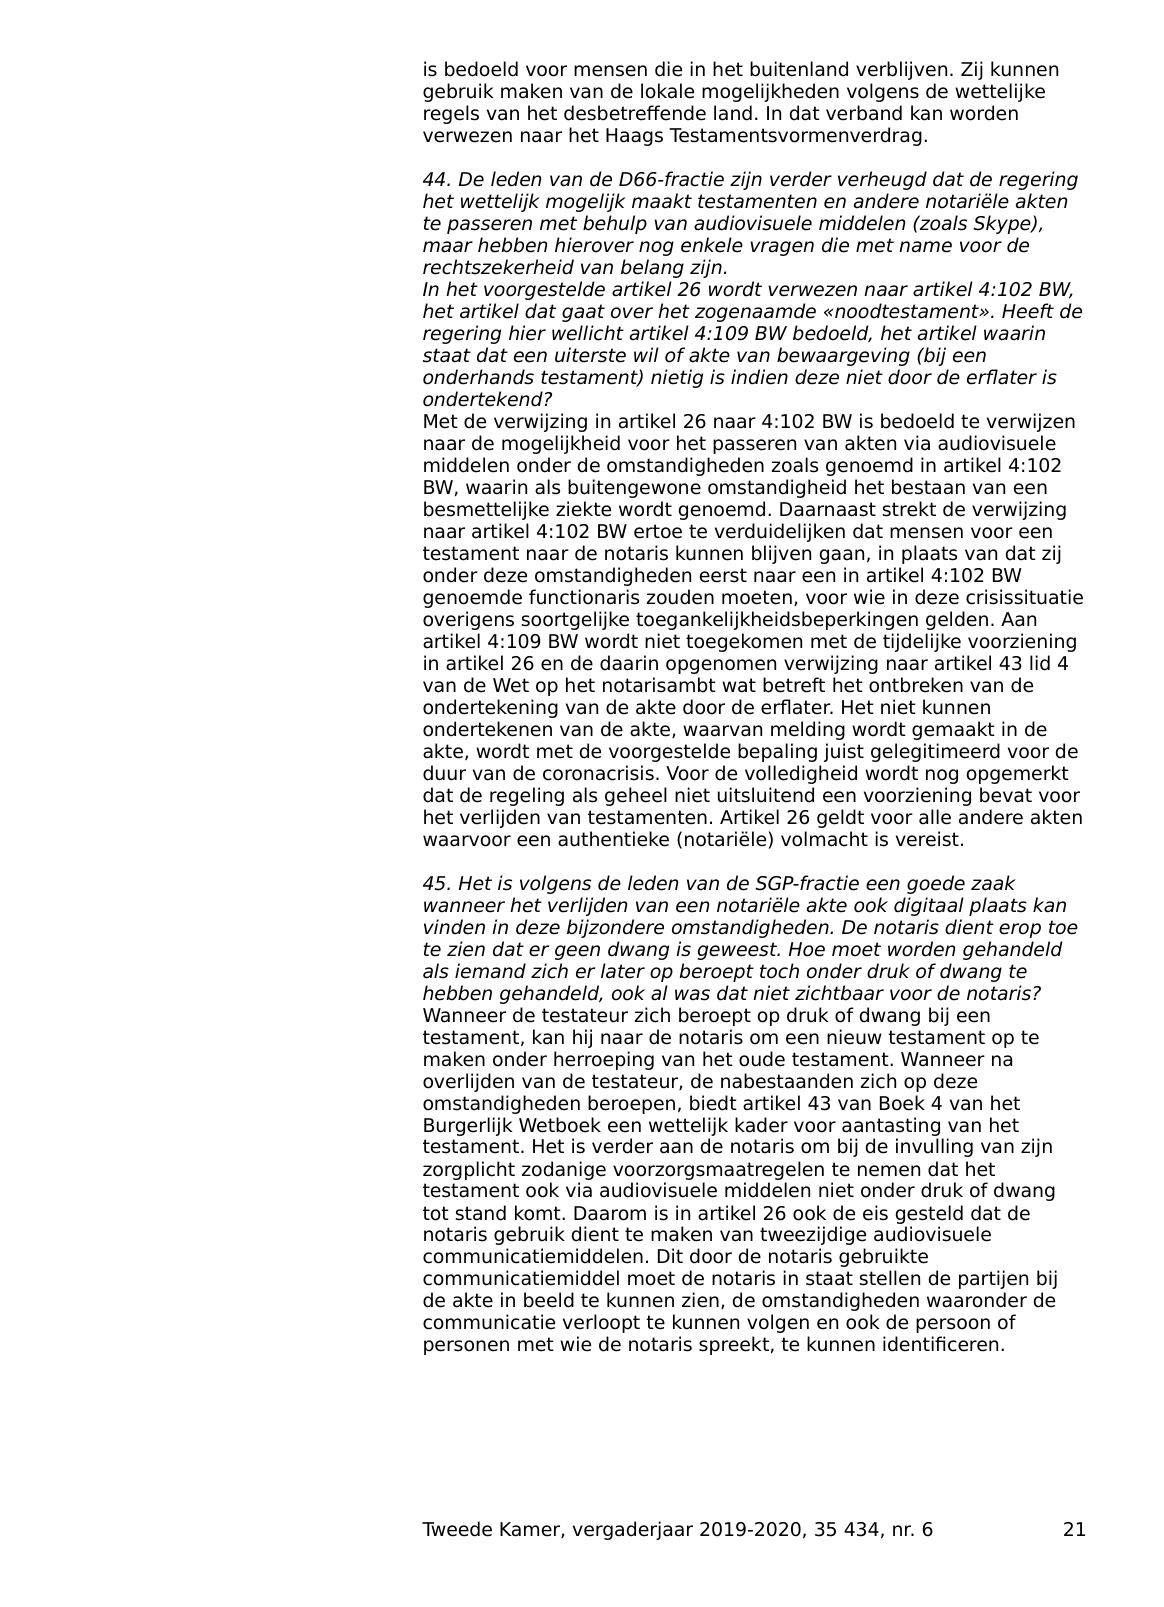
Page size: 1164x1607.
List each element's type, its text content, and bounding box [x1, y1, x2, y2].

text 44. De leden van de D66-fractie zijn verder verheugd dat de regering het wettelijk mogelijk maakt testamenten en andere notariële akten te passeren met behulp van audiovisuele middelen (zoals Skype), maar hebben hierover nog enkele vragen die met name voor de rechtszekerheid van belang zijn. [422, 169, 1087, 279]
text 45. Het is volgens de leden van de SGP-fractie een goede zaak wanneer het verlijden van een notariële akte ook digitaal plaats kan vinden in deze bijzondere omstandigheden. De notaris dient erop toe te zien dat er geen dwang is geweest. Hoe moet worden gehandeld als iemand zich er later op beroept toch onder druk of dwang te hebben gehandeld, ook al was dat niet zichtbaar voor de notaris? [422, 873, 1087, 1004]
text Wanneer de testateur zich beroept op druk of dwang bij een testament, kan hij naar de notaris om een nieuw testament op te maken onder herroeping van het oude testament. Wanneer na overlijden van de testateur, de nabestaanden zich op deze omstandigheden beroepen, biedt artikel 43 van Boek 4 van het Burgerlijk Wetboek een wettelijk kader voor aantasting van het testament. Het is verder aan de notaris om bij de invulling van zijn zorgplicht zodanige voorzorgsmaatregelen te nemen dat het testament ook via audiovisuele middelen niet onder druk of dwang tot stand komt. Daarom is in artikel 26 ook de eis gesteld dat de notaris gebruik dient te maken van tweezijdige audiovisuele communicatiemiddelen. Dit door de notaris gebruikte communicatiemiddel moet de notaris in staat stellen de partijen bij de akte in beeld te kunnen zien, de omstandigheden waaronder de communicatie verloopt te kunnen volgen en ook de persoon of personen met wie de notaris spreekt, te kunnen identificeren. [422, 1004, 1087, 1356]
text In het voorgestelde artikel 26 wordt verwezen naar artikel 4:102 BW, het artikel dat gaat over het zogenaamde «noodtestament». Heeft de regering hier wellicht artikel 4:109 BW bedoeld, het artikel waarin staat dat een uiterste wil of akte van bewaargeving (bij een onderhands testament) nietig is indien deze niet door de erflater is ondertekend? [422, 279, 1087, 411]
text Met de verwijzing in artikel 26 naar 4:102 BW is bedoeld te verwijzen naar de mogelijkheid voor het passeren van akten via audiovisuele middelen onder de omstandigheden zoals genoemd in artikel 4:102 BW, waarin als buitengewone omstandigheid het bestaan van een besmettelijke ziekte wordt genoemd. Daarnaast strekt de verwijzing naar artikel 4:102 BW ertoe te verduidelijken dat mensen voor een testament naar de notaris kunnen blijven gaan, in plaats van dat zij onder deze omstandigheden eerst naar een in artikel 4:102 BW genoemde functionaris zouden moeten, voor wie in deze crisissituatie overigens soortgelijke toegankelijkheidsbeperkingen gelden. Aan artikel 4:109 BW wordt niet toegekomen met de tijdelijke voorziening in artikel 26 en de daarin opgenomen verwijzing naar artikel 43 lid 4 van de Wet op het notarisambt wat betreft het ontbreken van de ondertekening van de akte door de erflater. Het niet kunnen ondertekenen van de akte, waarvan melding wordt gemaakt in de akte, wordt met de voorgestelde bepaling juist gelegitimeerd voor de duur van de coronacrisis. Voor de volledigheid wordt nog opgemerkt dat de regeling als geheel niet uitsluitend een voorziening bevat voor het verlijden van testamenten. Artikel 26 geldt voor alle andere akten waarvoor een authentieke (notariële) volmacht is vereist. [422, 411, 1087, 851]
text is bedoeld voor mensen die in het buitenland verblijven. Zij kunnen gebruik maken van de lokale mogelijkheden volgens de wettelijke regels van het desbetreffende land. In dat verband kan worden verwezen naar het Haags Testamentsvormenverdrag. [422, 59, 1087, 147]
